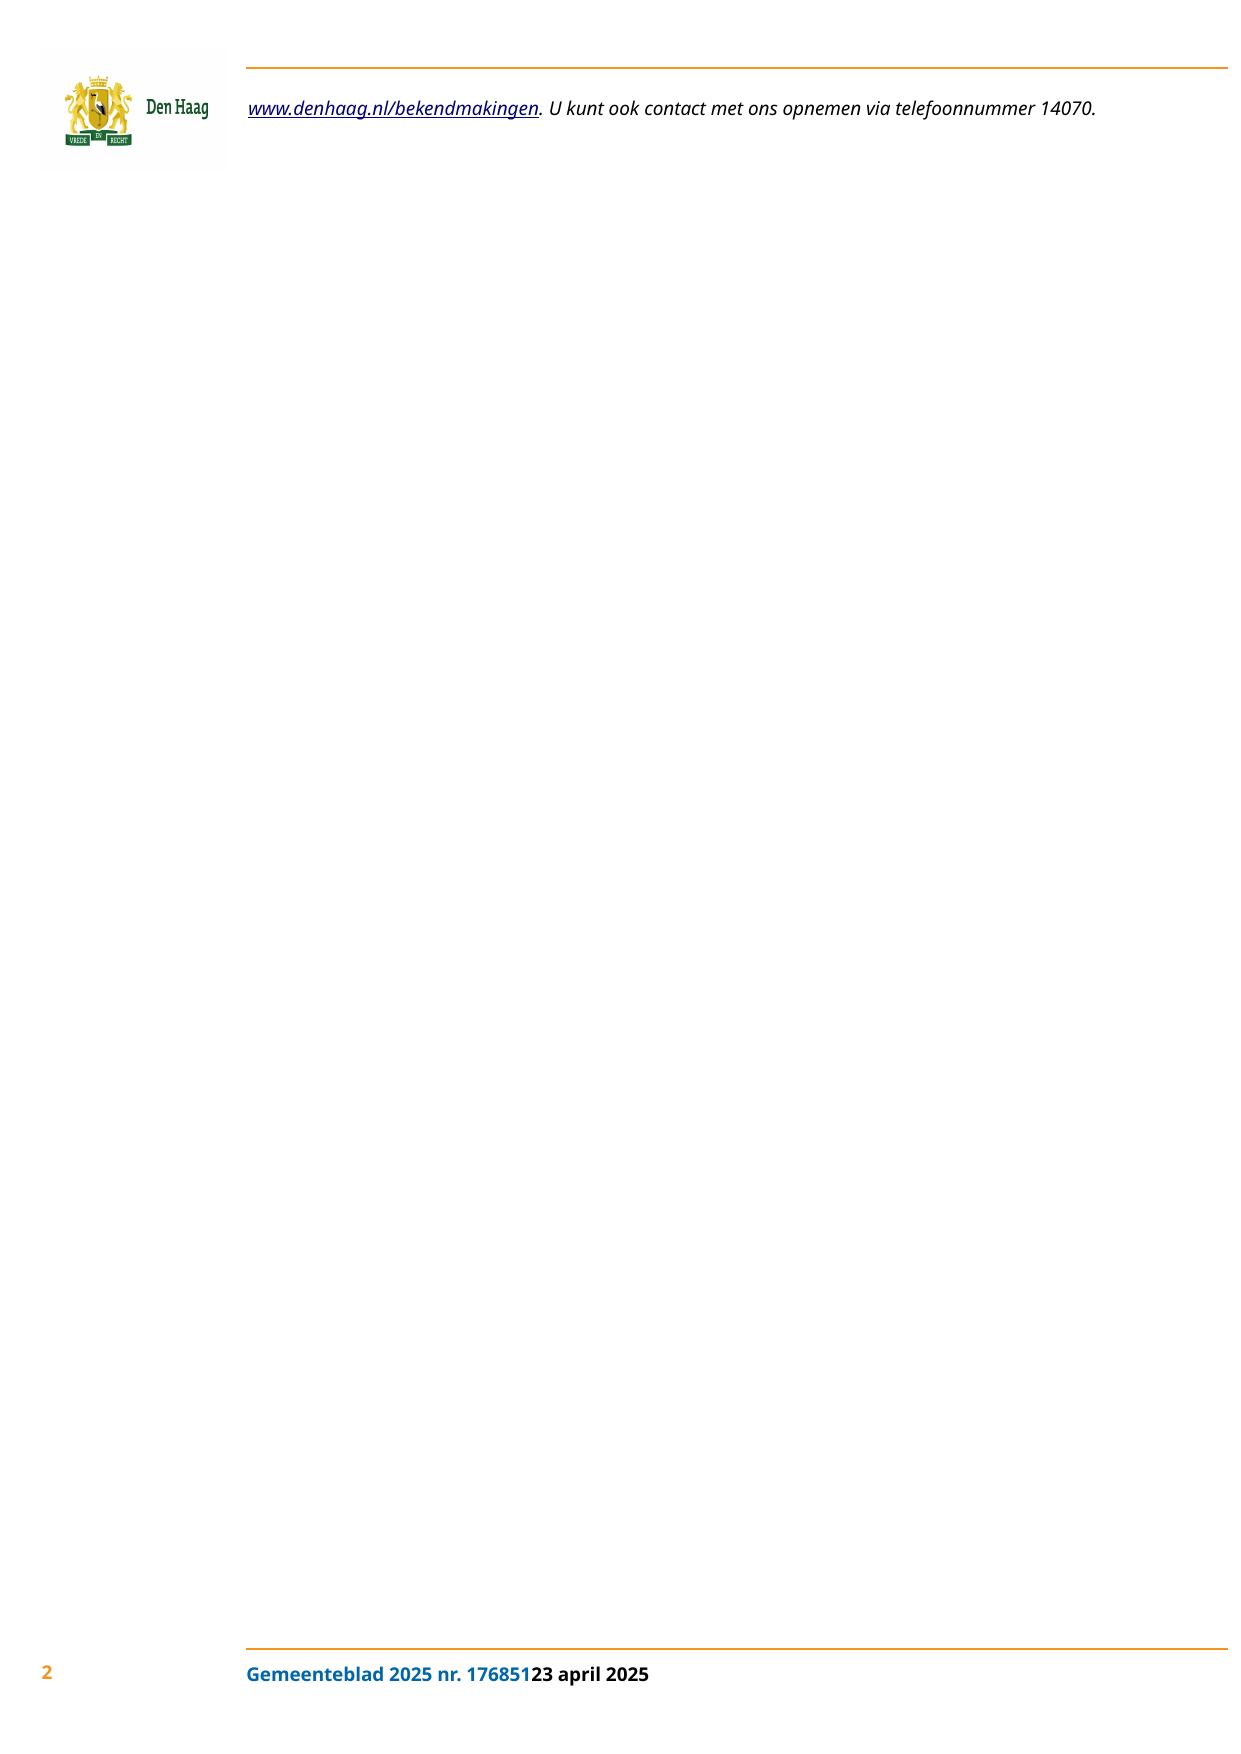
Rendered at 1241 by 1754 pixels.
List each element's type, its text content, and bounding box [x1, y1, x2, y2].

picture [41, 47, 231, 172]
text www.denhaag.nl/bekendmakingen. U kunt ook contact met ons opnemen via telefoonnummer 14070. [248, 95, 1152, 121]
